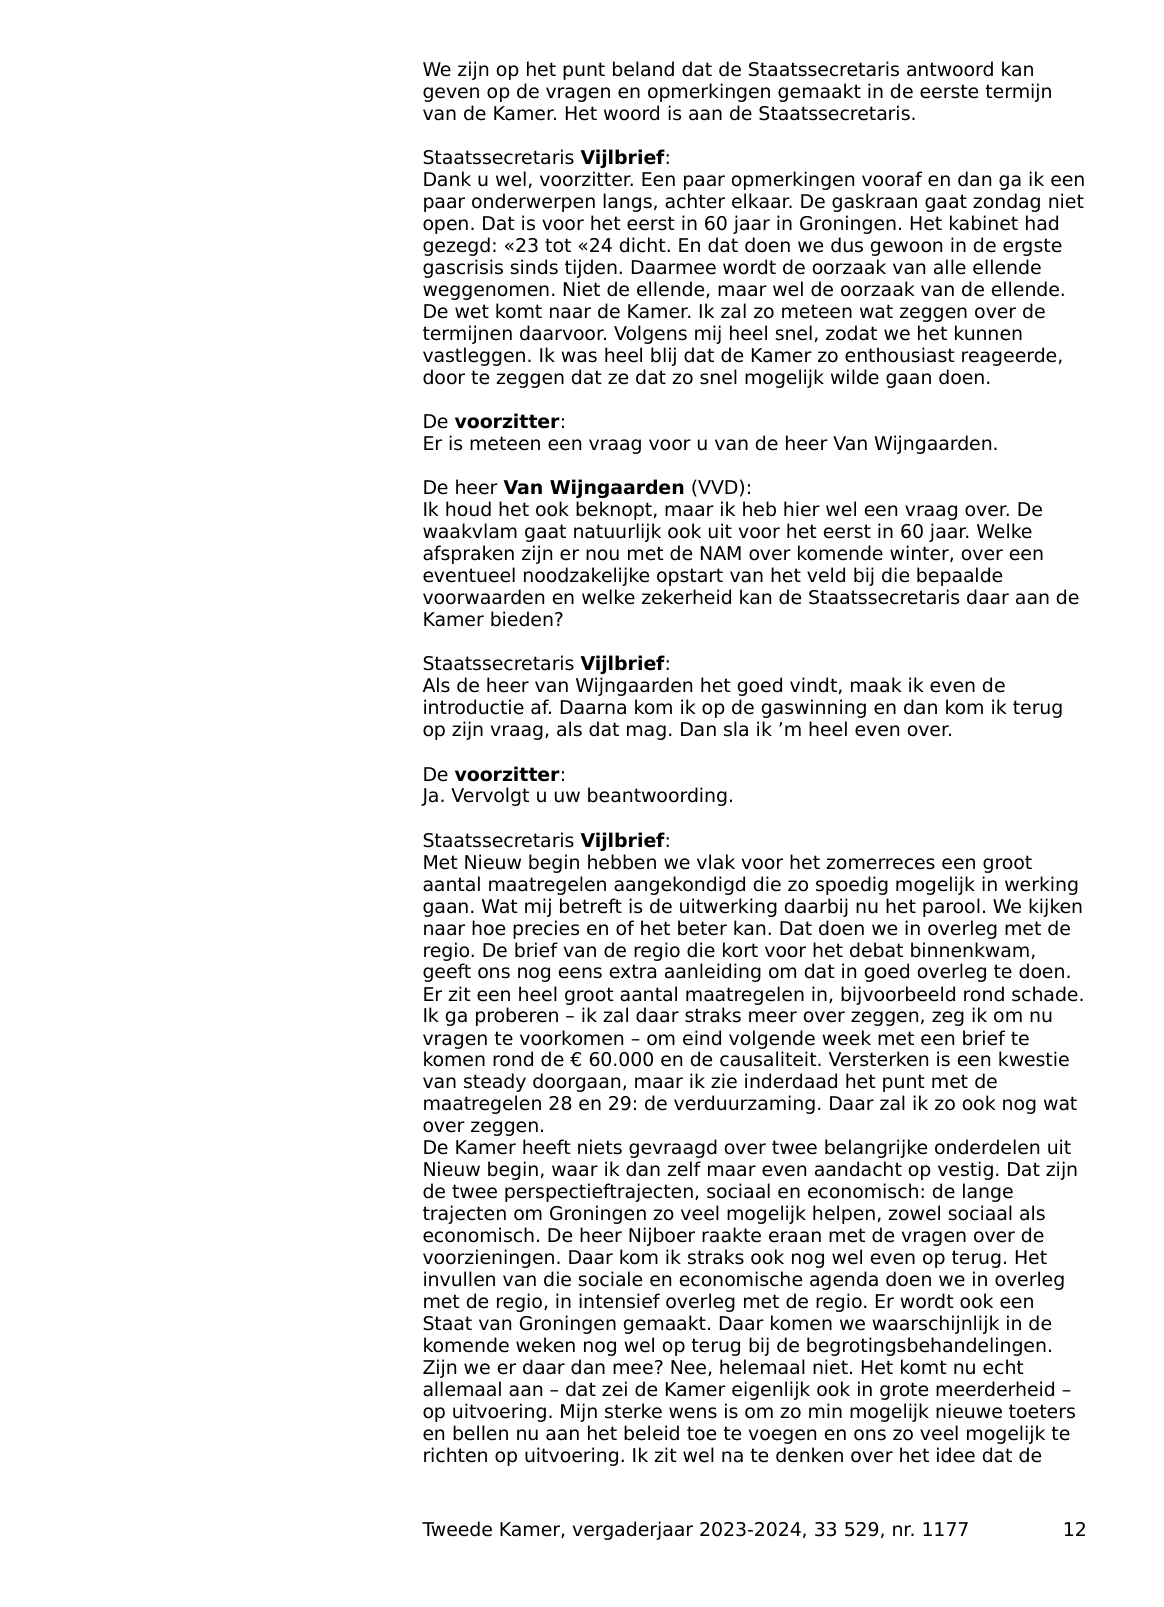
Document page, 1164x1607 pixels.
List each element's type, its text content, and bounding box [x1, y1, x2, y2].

text De Kamer heeft niets gevraagd over twee belangrijke onderdelen uit Nieuw begin, waar ik dan zelf maar even aandacht op vestig. Dat zijn de twee perspectieftrajecten, sociaal en economisch: de lange trajecten om Groningen zo veel mogelijk helpen, zowel sociaal als economisch. De heer Nijboer raakte eraan met de vragen over de voorzieningen. Daar kom ik straks ook nog wel even op terug. Het invullen van die sociale en economische agenda doen we in overleg met de regio, in intensief overleg met de regio. Er wordt ook een Staat van Groningen gemaakt. Daar komen we waarschijnlijk in de komende weken nog wel op terug bij de begrotingsbehandelingen. [422, 1137, 1087, 1357]
text Ja. Vervolgt u uw beantwoording. [422, 785, 1087, 807]
text De voorzitter: [422, 763, 1087, 785]
text Dank u wel, voorzitter. Een paar opmerkingen vooraf en dan ga ik een paar onderwerpen langs, achter elkaar. De gaskraan gaat zondag niet open. Dat is voor het eerst in 60 jaar in Groningen. Het kabinet had gezegd: «23 tot «24 dicht. En dat doen we dus gewoon in de ergste gascrisis sinds tijden. Daarmee wordt de oorzaak van alle ellende weggenomen. Niet de ellende, maar wel de oorzaak van de ellende. De wet komt naar de Kamer. Ik zal zo meteen wat zeggen over de termijnen daarvoor. Volgens mij heel snel, zodat we het kunnen vastleggen. Ik was heel blij dat de Kamer zo enthousiast reageerde, door te zeggen dat ze dat zo snel mogelijk wilde gaan doen. [422, 169, 1087, 389]
text Zijn we er daar dan mee? Nee, helemaal niet. Het komt nu echt allemaal aan – dat zei de Kamer eigenlijk ook in grote meerderheid – op uitvoering. Mijn sterke wens is om zo min mogelijk nieuwe toeters en bellen nu aan het beleid toe te voegen en ons zo veel mogelijk te richten op uitvoering. Ik zit wel na te denken over het idee dat de [422, 1357, 1087, 1467]
text Staatssecretaris Vijlbrief: [422, 653, 1087, 675]
text Er is meteen een vraag voor u van de heer Van Wijngaarden. [422, 433, 1087, 455]
text Ik houd het ook beknopt, maar ik heb hier wel een vraag over. De waakvlam gaat natuurlijk ook uit voor het eerst in 60 jaar. Welke afspraken zijn er nou met de NAM over komende winter, over een eventueel noodzakelijke opstart van het veld bij die bepaalde voorwaarden en welke zekerheid kan de Staatssecretaris daar aan de Kamer bieden? [422, 499, 1087, 631]
text Als de heer van Wijngaarden het goed vindt, maak ik even de introductie af. Daarna kom ik op de gaswinning en dan kom ik terug op zijn vraag, als dat mag. Dan sla ik ’m heel even over. [422, 675, 1087, 741]
text Staatssecretaris Vijlbrief: [422, 147, 1087, 169]
text We zijn op het punt beland dat de Staatssecretaris antwoord kan geven op de vragen en opmerkingen gemaakt in de eerste termijn van de Kamer. Het woord is aan de Staatssecretaris. [422, 59, 1087, 125]
text De voorzitter: [422, 411, 1087, 433]
text De heer Van Wijngaarden (VVD): [422, 477, 1087, 499]
text Met Nieuw begin hebben we vlak voor het zomerreces een groot aantal maatregelen aangekondigd die zo spoedig mogelijk in werking gaan. Wat mij betreft is de uitwerking daarbij nu het parool. We kijken naar hoe precies en of het beter kan. Dat doen we in overleg met de regio. De brief van de regio die kort voor het debat binnenkwam, geeft ons nog eens extra aanleiding om dat in goed overleg te doen. Er zit een heel groot aantal maatregelen in, bijvoorbeeld rond schade. Ik ga proberen – ik zal daar straks meer over zeggen, zeg ik om nu vragen te voorkomen – om eind volgende week met een brief te komen rond de € 60.000 en de causaliteit. Versterken is een kwestie van steady doorgaan, maar ik zie inderdaad het punt met de maatregelen 28 en 29: de verduurzaming. Daar zal ik zo ook nog wat over zeggen. [422, 852, 1087, 1137]
text Staatssecretaris Vijlbrief: [422, 829, 1087, 852]
